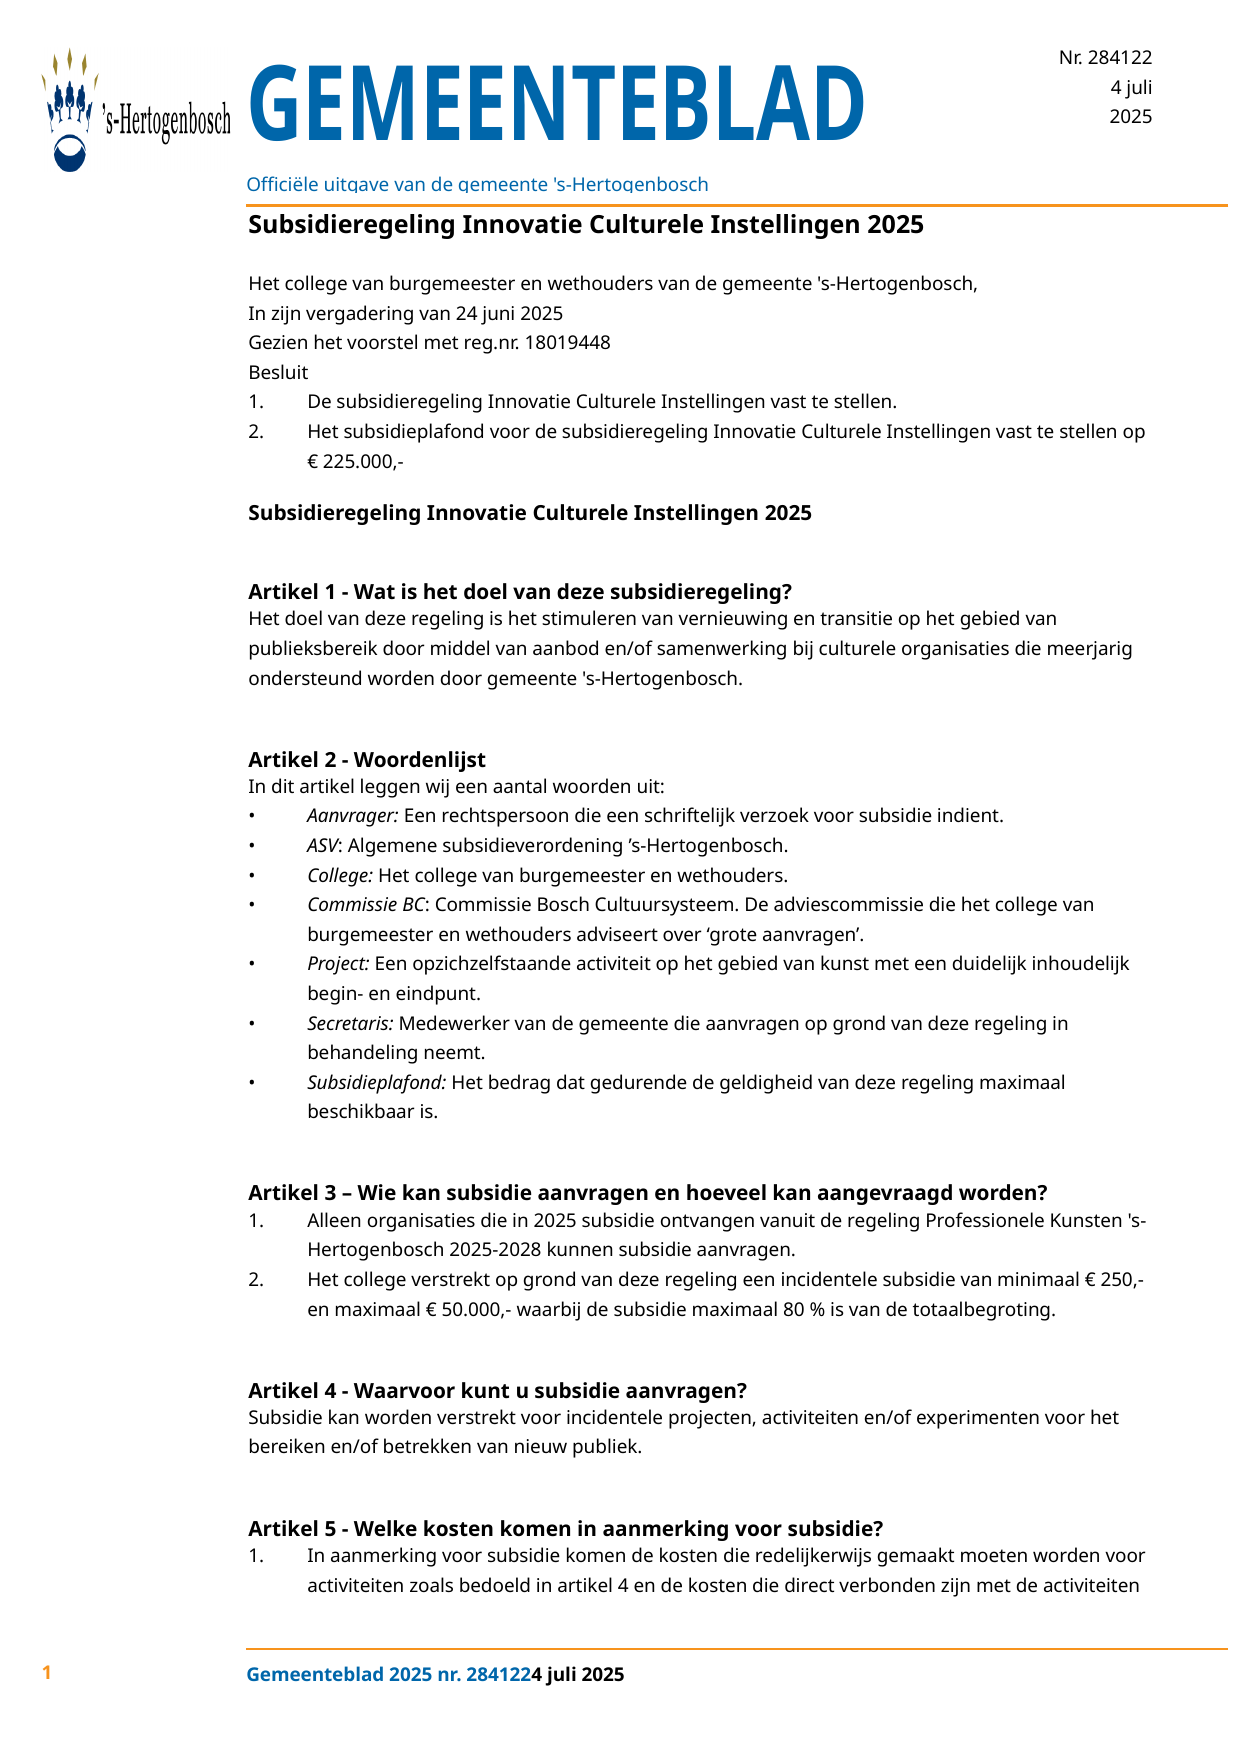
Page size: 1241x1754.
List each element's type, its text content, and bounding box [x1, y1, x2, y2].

text Het doel van deze regeling is het stimuleren van vernieuwing en transitie op het gebied van publieksbereik door middel van aanbod en/of samenwerking bij culturele organisaties die meerjarig ondersteund worden door gemeente 's-Hertogenbosch. [248, 606, 1152, 690]
list Het college verstrekt op grond van deze regeling een incidentele subsidie van minimaal € 250,- en maximaal € 50.000,- waarbij de subsidie maximaal 80 % is van de totaalbegroting. [248, 1266, 1152, 1321]
picture [41, 47, 231, 172]
list Het subsidieplafond voor de subsidieregeling Innovatie Culturele Instellingen vast te stellen op € 225.000,- [248, 418, 1152, 473]
text Subsidie kan worden verstrekt voor incidentele projecten, activiteiten en/of experimenten voor het bereiken en/of betrekken van nieuw publiek. [248, 1404, 1152, 1459]
list College: Het college van burgemeester en wethouders. [248, 862, 1152, 888]
text Artikel 2 - Woordenlijst [248, 745, 1152, 773]
list In aanmerking voor subsidie komen de kosten die redelijkerwijs gemaakt moeten worden voor activiteiten zoals bedoeld in artikel 4 en de kosten die direct verbonden zijn met de activiteiten [248, 1542, 1152, 1597]
list Commissie BC: Commissie Bosch Cultuursysteem. De adviescommissie die het college van burgemeester en wethouders adviseert over ‘grote aanvragen’. [248, 891, 1152, 947]
text Artikel 3 – Wie kan subsidie aanvragen en hoeveel kan aangevraagd worden? [248, 1178, 1152, 1207]
text Subsidieregeling Innovatie Culturele Instellingen 2025 [248, 207, 1152, 241]
list De subsidieregeling Innovatie Culturele Instellingen vast te stellen. [248, 389, 1152, 414]
text Besluit [248, 359, 1152, 385]
list Aanvrager: Een rechtspersoon die een schriftelijk verzoek voor subsidie indient. [248, 803, 1152, 828]
list Project: Een opzichzelfstaande activiteit op het gebied van kunst met een duidelijk inhoudelijk begin- en eindpunt. [248, 951, 1152, 1006]
list Secretaris: Medewerker van de gemeente die aanvragen op grond van deze regeling in behandeling neemt. [248, 1010, 1152, 1065]
text Gezien het voorstel met reg.nr. 18019448 [248, 329, 1152, 355]
text Artikel 1 - Wat is het doel van deze subsidieregeling? [248, 577, 1152, 606]
text Subsidieregeling Innovatie Culturele Instellingen 2025 [248, 498, 1152, 527]
list ASV: Algemene subsidieverordening ’s-Hertogenbosch. [248, 832, 1152, 858]
text Het college van burgemeester en wethouders van de gemeente 's-Hertogenbosch, [248, 270, 1152, 296]
text Artikel 5 - Welke kosten komen in aanmerking voor subsidie? [248, 1514, 1152, 1542]
list Alleen organisaties die in 2025 subsidie ontvangen vanuit de regeling Professionele Kunsten 's-Hertogenbosch 2025-2028 kunnen subsidie aanvragen. [248, 1207, 1152, 1262]
text Artikel 4 - Waarvoor kunt u subsidie aanvragen? [248, 1376, 1152, 1404]
text In dit artikel leggen wij een aantal woorden uit: [248, 773, 1152, 799]
text In zijn vergadering van 24 juni 2025 [248, 300, 1152, 326]
list Subsidieplafond: Het bedrag dat gedurende de geldigheid van deze regeling maximaal beschikbaar is. [248, 1069, 1152, 1124]
